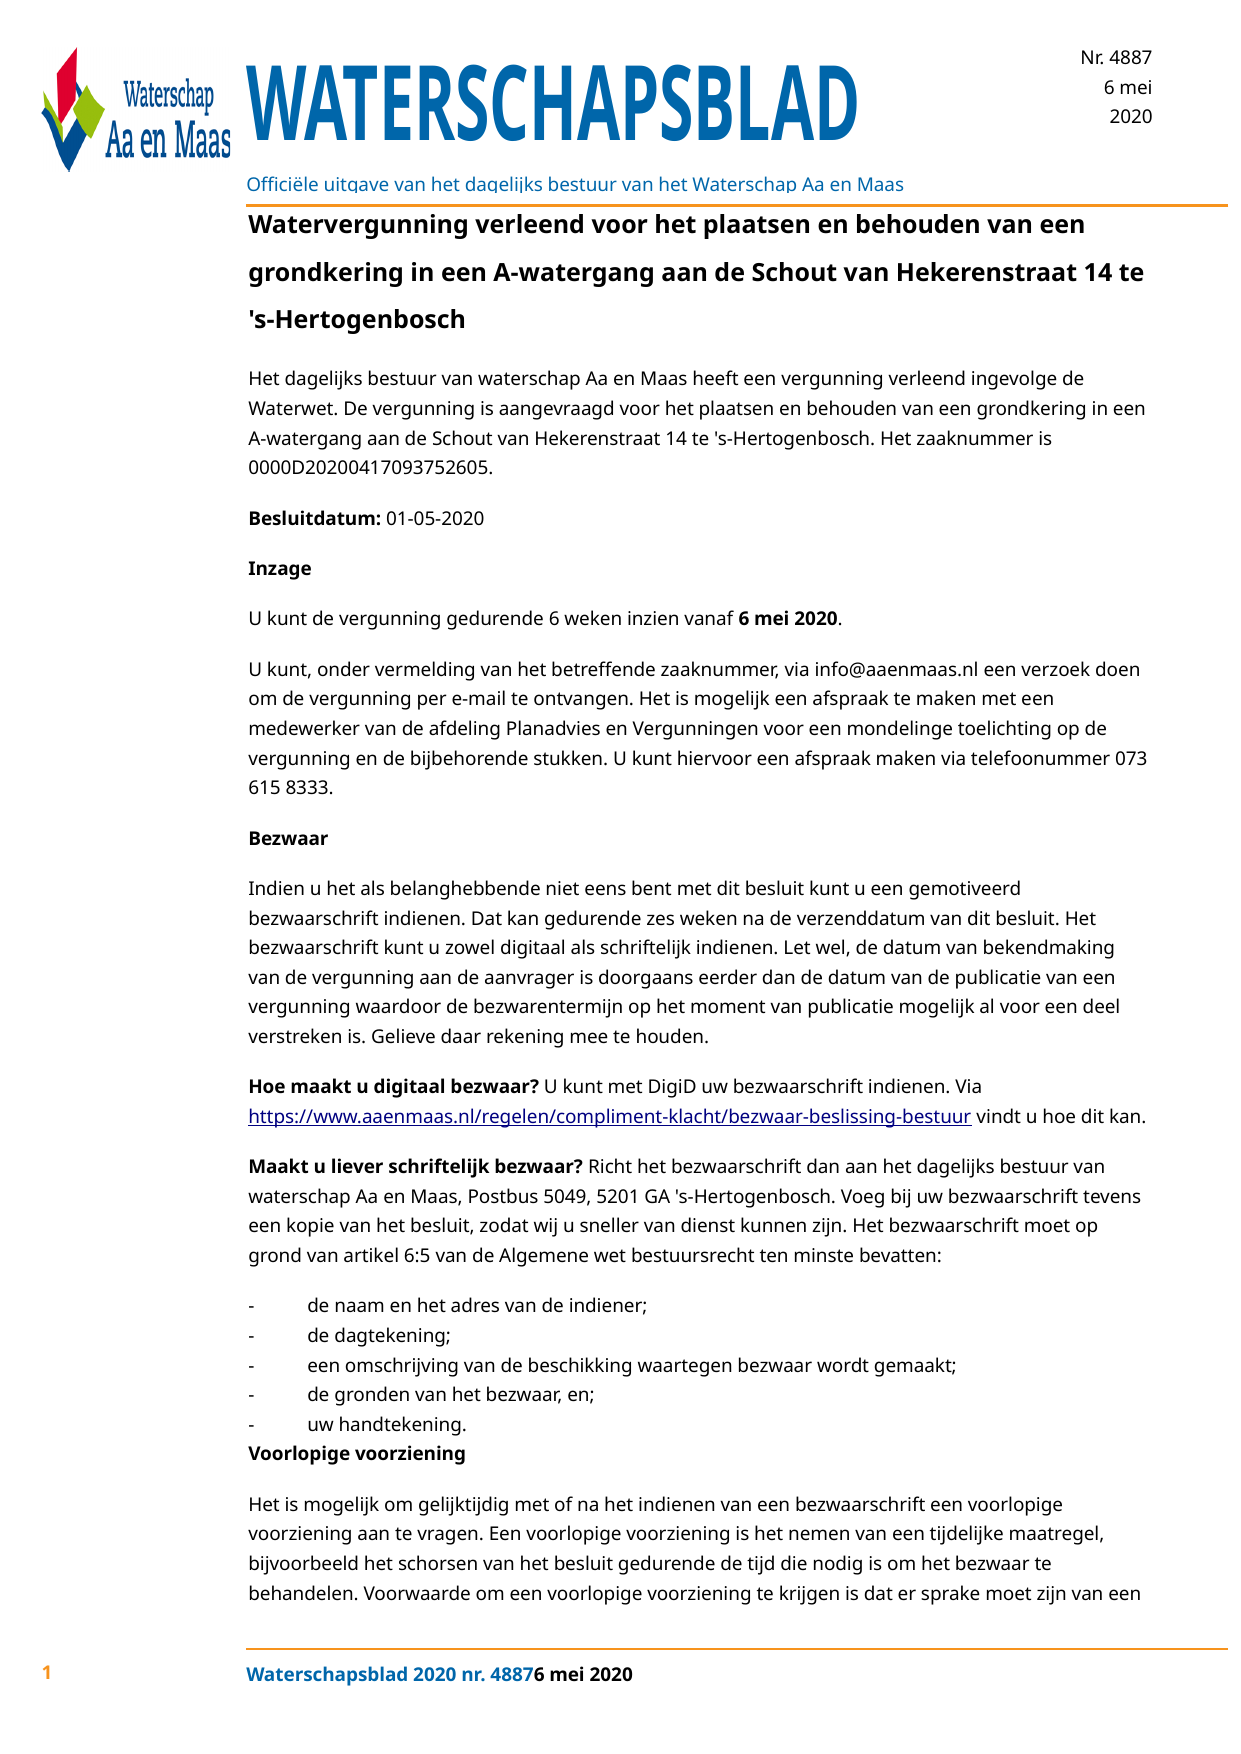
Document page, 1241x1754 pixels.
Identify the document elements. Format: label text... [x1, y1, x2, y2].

list uw handtekening. [248, 1411, 1152, 1437]
text Maakt u liever schriftelijk bezwaar? Richt het bezwaarschrift dan aan het dagelijks bestuur van waterschap Aa en Maas, Postbus 5049, 5201 GA 's-Hertogenbosch. Voeg bij uw bezwaarschrift tevens een kopie van het besluit, zodat wij u sneller van dienst kunnen zijn. Het bezwaarschrift moet op grond van artikel 6:5 van de Algemene wet bestuursrecht ten minste bevatten: [248, 1153, 1152, 1268]
text Inzage [248, 555, 1152, 581]
text Watervergunning verleend voor het plaatsen en behouden van een grondkering in een A-watergang aan de Schout van Hekerenstraat 14 te 's-Hertogenbosch [248, 207, 1152, 336]
text U kunt de vergunning gedurende 6 weken inzien vanaf 6 mei 2020. [248, 606, 1152, 631]
text Bezwaar [248, 825, 1152, 850]
list de gronden van het bezwaar, en; [248, 1381, 1152, 1407]
text Hoe maakt u digitaal bezwaar? U kunt met DigiD uw bezwaarschrift indienen. Via https://www.aaenmaas.nl/regelen/compliment-klacht/bezwaar-beslissing-bestuur vindt u hoe dit kan. [248, 1073, 1152, 1129]
text U kunt, onder vermelding van het betreffende zaaknummer, via info@aaenmaas.nl een verzoek doen om de vergunning per e-mail te ontvangen. Het is mogelijk een afspraak te maken met een medewerker van de afdeling Planadvies en Vergunningen voor een mondelinge toelichting op de vergunning en de bijbehorende stukken. U kunt hiervoor een afspraak maken via telefoonummer 073 615 8333. [248, 656, 1152, 800]
list een omschrijving van de beschikking waartegen bezwaar wordt gemaakt; [248, 1352, 1152, 1377]
text Besluitdatum: 01-05-2020 [248, 505, 1152, 530]
list de naam en het adres van de indiener; [248, 1293, 1152, 1318]
list de dagtekening; [248, 1322, 1152, 1348]
text Indien u het als belanghebbende niet eens bent met dit besluit kunt u een gemotiveerd bezwaarschrift indienen. Dat kan gedurende zes weken na de verzenddatum van dit besluit. Het bezwaarschrift kunt u zowel digitaal als schriftelijk indienen. Let wel, de datum van bekendmaking van de vergunning aan de aanvrager is doorgaans eerder dan de datum van de publicatie van een vergunning waardoor de bezwarentermijn op het moment van publicatie mogelijk al voor een deel verstreken is. Gelieve daar rekening mee te houden. [248, 875, 1152, 1049]
text Het dagelijks bestuur van waterschap Aa en Maas heeft een vergunning verleend ingevolge de Waterwet. De vergunning is aangevraagd voor het plaatsen en behouden van een grondkering in een A-watergang aan de Schout van Hekerenstraat 14 te 's-Hertogenbosch. Het zaaknummer is 0000D20200417093752605. [248, 366, 1152, 480]
picture [41, 47, 231, 172]
text Voorlopige voorziening [248, 1441, 1152, 1466]
text Het is mogelijk om gelijktijdig met of na het indienen van een bezwaarschrift een voorlopige voorziening aan te vragen. Een voorlopige voorziening is het nemen van een tijdelijke maatregel, bijvoorbeeld het schorsen van het besluit gedurende de tijd die nodig is om het bezwaar te behandelen. Voorwaarde om een voorlopige voorziening te krijgen is dat er sprake moet zijn van een [248, 1491, 1152, 1605]
